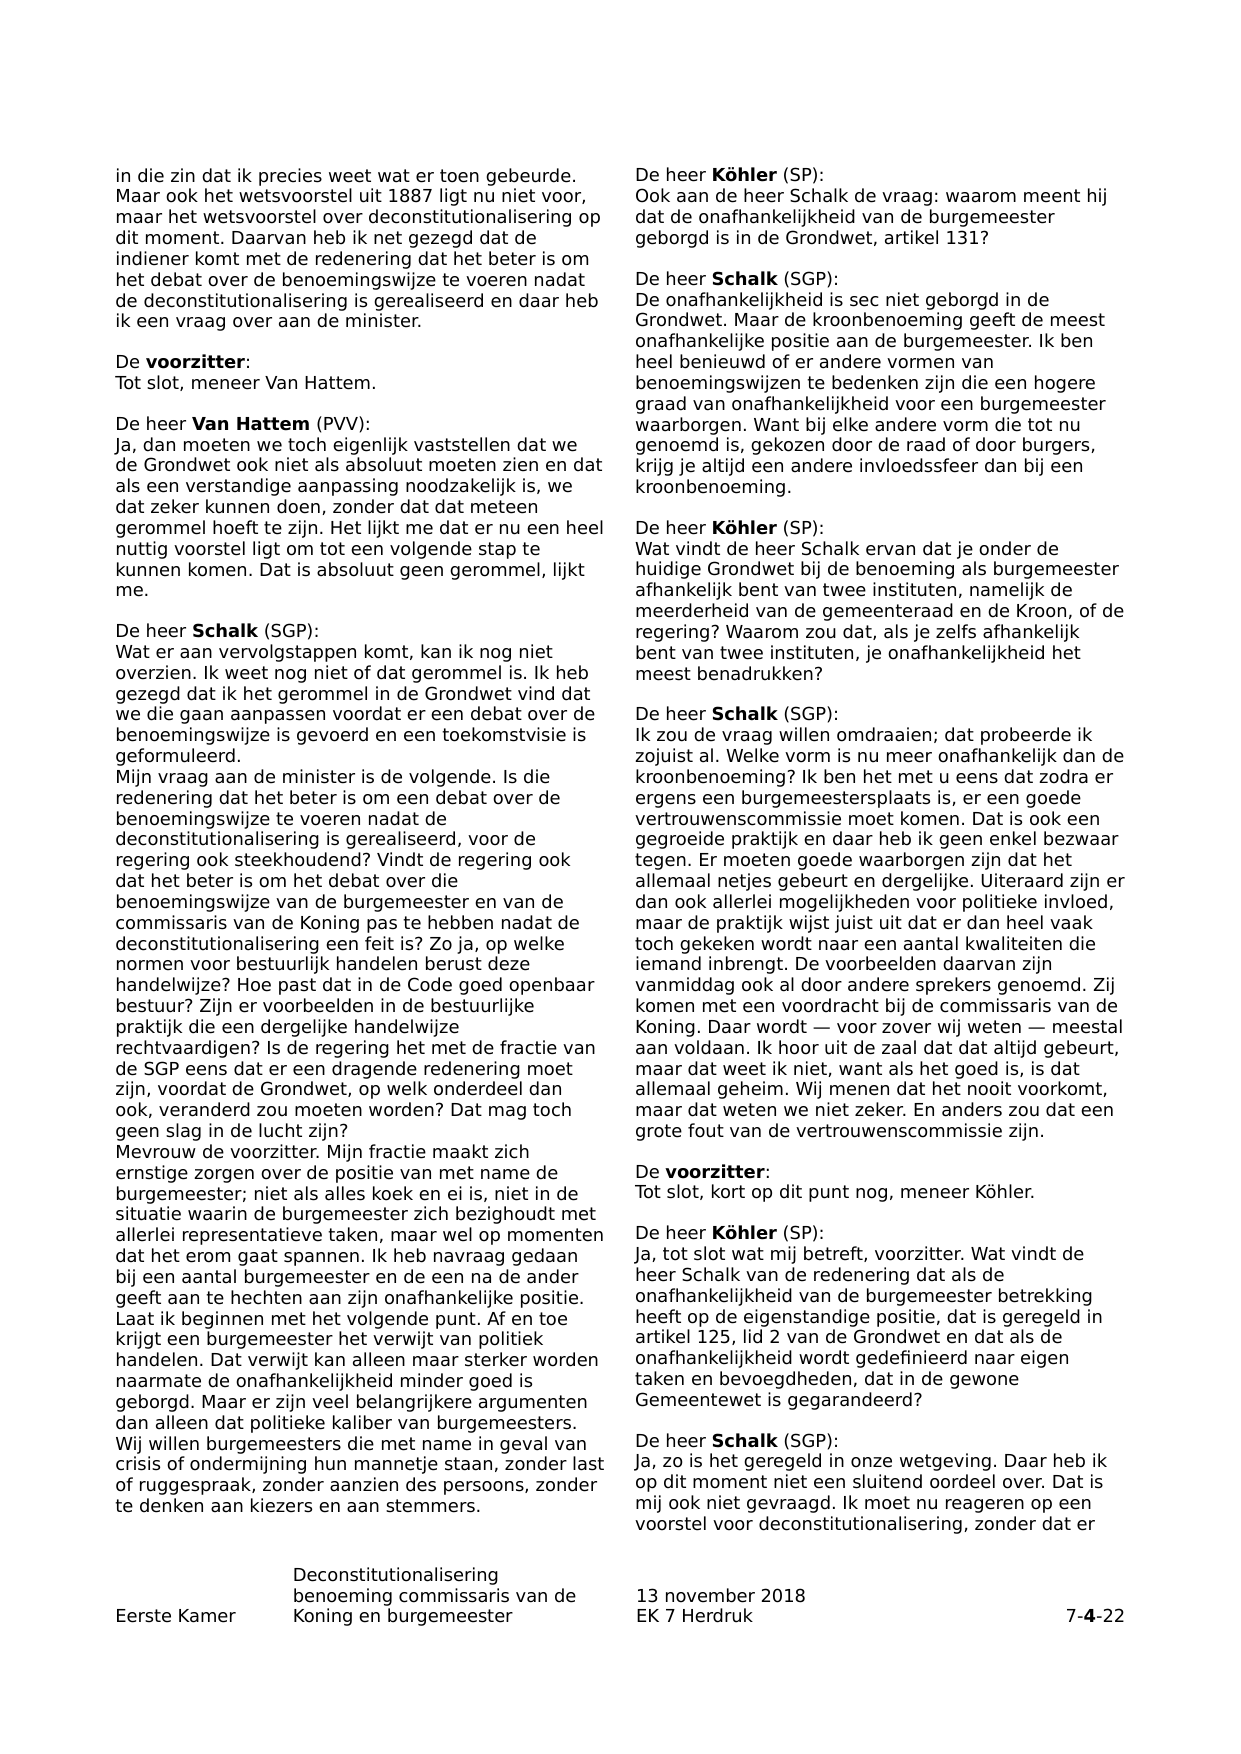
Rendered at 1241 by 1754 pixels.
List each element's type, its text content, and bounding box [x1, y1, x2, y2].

text De heer Köhler (SP): [635, 165, 1125, 186]
text De heer Schalk (SGP): [115, 621, 605, 642]
text Ik zou de vraag willen omdraaien; dat probeerde ik zojuist al. Welke vorm is nu meer onafhankelijk dan de kroonbenoeming? Ik ben het met u eens dat zodra er ergens een burgemeestersplaats is, er een goede vertrouwenscommissie moet komen. Dat is ook een gegroeide praktijk en daar heb ik geen enkel bezwaar tegen. Er moeten goede waarborgen zijn dat het allemaal netjes gebeurt en dergelijke. Uiteraard zijn er dan ook allerlei mogelijkheden voor politieke invloed, maar de praktijk wijst juist uit dat er dan heel vaak toch gekeken wordt naar een aantal kwaliteiten die iemand inbrengt. De voorbeelden daarvan zijn vanmiddag ook al door andere sprekers genoemd. Zij komen met een voordracht bij de commissaris van de Koning. Daar wordt — voor zover wij weten — meestal aan voldaan. Ik hoor uit de zaal dat dat altijd gebeurt, maar dat weet ik niet, want als het goed is, is dat allemaal geheim. Wij menen dat het nooit voorkomt, maar dat weten we niet zeker. En anders zou dat een grote fout van de vertrouwenscommissie zijn. [635, 725, 1125, 1142]
text Mevrouw de voorzitter. Mijn fractie maakt zich ernstige zorgen over de positie van met name de burgemeester; niet als alles koek en ei is, niet in de situatie waarin de burgemeester zich bezighoudt met allerlei representatieve taken, maar wel op momenten dat het erom gaat spannen. Ik heb navraag gedaan bij een aantal burgemeester en de een na de ander geeft aan te hechten aan zijn onafhankelijke positie. Laat ik beginnen met het volgende punt. Af en toe krijgt een burgemeester het verwijt van politiek handelen. Dat verwijt kan alleen maar sterker worden naarmate de onafhankelijkheid minder goed is geborgd. Maar er zijn veel belangrijkere argumenten dan alleen dat politieke kaliber van burgemeesters. Wij willen burgemeesters die met name in geval van crisis of ondermijning hun mannetje staan, zonder last of ruggespraak, zonder aanzien des persoons, zonder te denken aan kiezers en aan stemmers. [115, 1142, 605, 1517]
text De heer Köhler (SP): [635, 518, 1125, 538]
text Ook aan de heer Schalk de vraag: waarom meent hij dat de onafhankelijkheid van de burgemeester geborgd is in de Grondwet, artikel 131? [635, 186, 1125, 248]
text De voorzitter: [115, 352, 605, 373]
text De voorzitter: [635, 1162, 1125, 1182]
text De heer Schalk (SGP): [635, 704, 1125, 725]
text De heer Köhler (SP): [635, 1223, 1125, 1244]
text Ja, dan moeten we toch eigenlijk vaststellen dat we de Grondwet ook niet als absoluut moeten zien en dat als een verstandige aanpassing noodzakelijk is, we dat zeker kunnen doen, zonder dat dat meteen gerommel hoeft te zijn. Het lijkt me dat er nu een heel nuttig voorstel ligt om tot een volgende stap te kunnen komen. Dat is absoluut geen gerommel, lijkt me. [115, 434, 605, 601]
text Tot slot, kort op dit punt nog, meneer Köhler. [635, 1182, 1125, 1203]
text De onafhankelijkheid is sec niet geborgd in de Grondwet. Maar de kroonbenoeming geeft de meest onafhankelijke positie aan de burgemeester. Ik ben heel benieuwd of er andere vormen van benoemingswijzen te bedenken zijn die een hogere graad van onafhankelijkheid voor een burgemeester waarborgen. Want bij elke andere vorm die tot nu genoemd is, gekozen door de raad of door burgers, krijg je altijd een andere invloedssfeer dan bij een kroonbenoeming. [635, 289, 1125, 498]
text Ja, zo is het geregeld in onze wetgeving. Daar heb ik op dit moment niet een sluitend oordeel over. Dat is mij ook niet gevraagd. Ik moet nu reageren op een voorstel voor deconstitutionalisering, zonder dat er [635, 1451, 1125, 1534]
text Mijn vraag aan de minister is de volgende. Is die redenering dat het beter is om een debat over de benoemingswijze te voeren nadat de deconstitutionalisering is gerealiseerd, voor de regering ook steekhoudend? Vindt de regering ook dat het beter is om het debat over die benoemingswijze van de burgemeester en van de commissaris van de Koning pas te hebben nadat de deconstitutionalisering een feit is? Zo ja, op welke normen voor bestuurlijk handelen berust deze handelwijze? Hoe past dat in de Code goed openbaar bestuur? Zijn er voorbeelden in de bestuurlijke praktijk die een dergelijke handelwijze rechtvaardigen? Is de regering het met de fractie van de SGP eens dat er een dragende redenering moet zijn, voordat de Grondwet, op welk onderdeel dan ook, veranderd zou moeten worden? Dat mag toch geen slag in de lucht zijn? [115, 767, 605, 1142]
text Wat vindt de heer Schalk ervan dat je onder de huidige Grondwet bij de benoeming als burgemeester afhankelijk bent van twee instituten, namelijk de meerderheid van de gemeenteraad en de Kroon, of de regering? Waarom zou dat, als je zelfs afhankelijk bent van twee instituten, je onafhankelijkheid het meest benadrukken? [635, 538, 1125, 684]
text Wat er aan vervolgstappen komt, kan ik nog niet overzien. Ik weet nog niet of dat gerommel is. Ik heb gezegd dat ik het gerommel in de Grondwet vind dat we die gaan aanpassen voordat er een debat over de benoemingswijze is gevoerd en een toekomstvisie is geformuleerd. [115, 642, 605, 767]
text De heer Schalk (SGP): [635, 268, 1125, 289]
text Tot slot, meneer Van Hattem. [115, 373, 605, 393]
text in die zin dat ik precies weet wat er toen gebeurde. Maar ook het wetsvoorstel uit 1887 ligt nu niet voor, maar het wetsvoorstel over deconstitutionalisering op dit moment. Daarvan heb ik net gezegd dat de indiener komt met de redenering dat het beter is om het debat over de benoemingswijze te voeren nadat de deconstitutionalisering is gerealiseerd en daar heb ik een vraag over aan de minister. [115, 165, 605, 332]
text Ja, tot slot wat mij betreft, voorzitter. Wat vindt de heer Schalk van de redenering dat als de onafhankelijkheid van de burgemeester betrekking heeft op de eigenstandige positie, dat is geregeld in artikel 125, lid 2 van de Grondwet en dat als de onafhankelijkheid wordt gedefinieerd naar eigen taken en bevoegdheden, dat in de gewone Gemeentewet is gegarandeerd? [635, 1244, 1125, 1411]
text De heer Schalk (SGP): [635, 1431, 1125, 1451]
text De heer Van Hattem (PVV): [115, 413, 605, 434]
